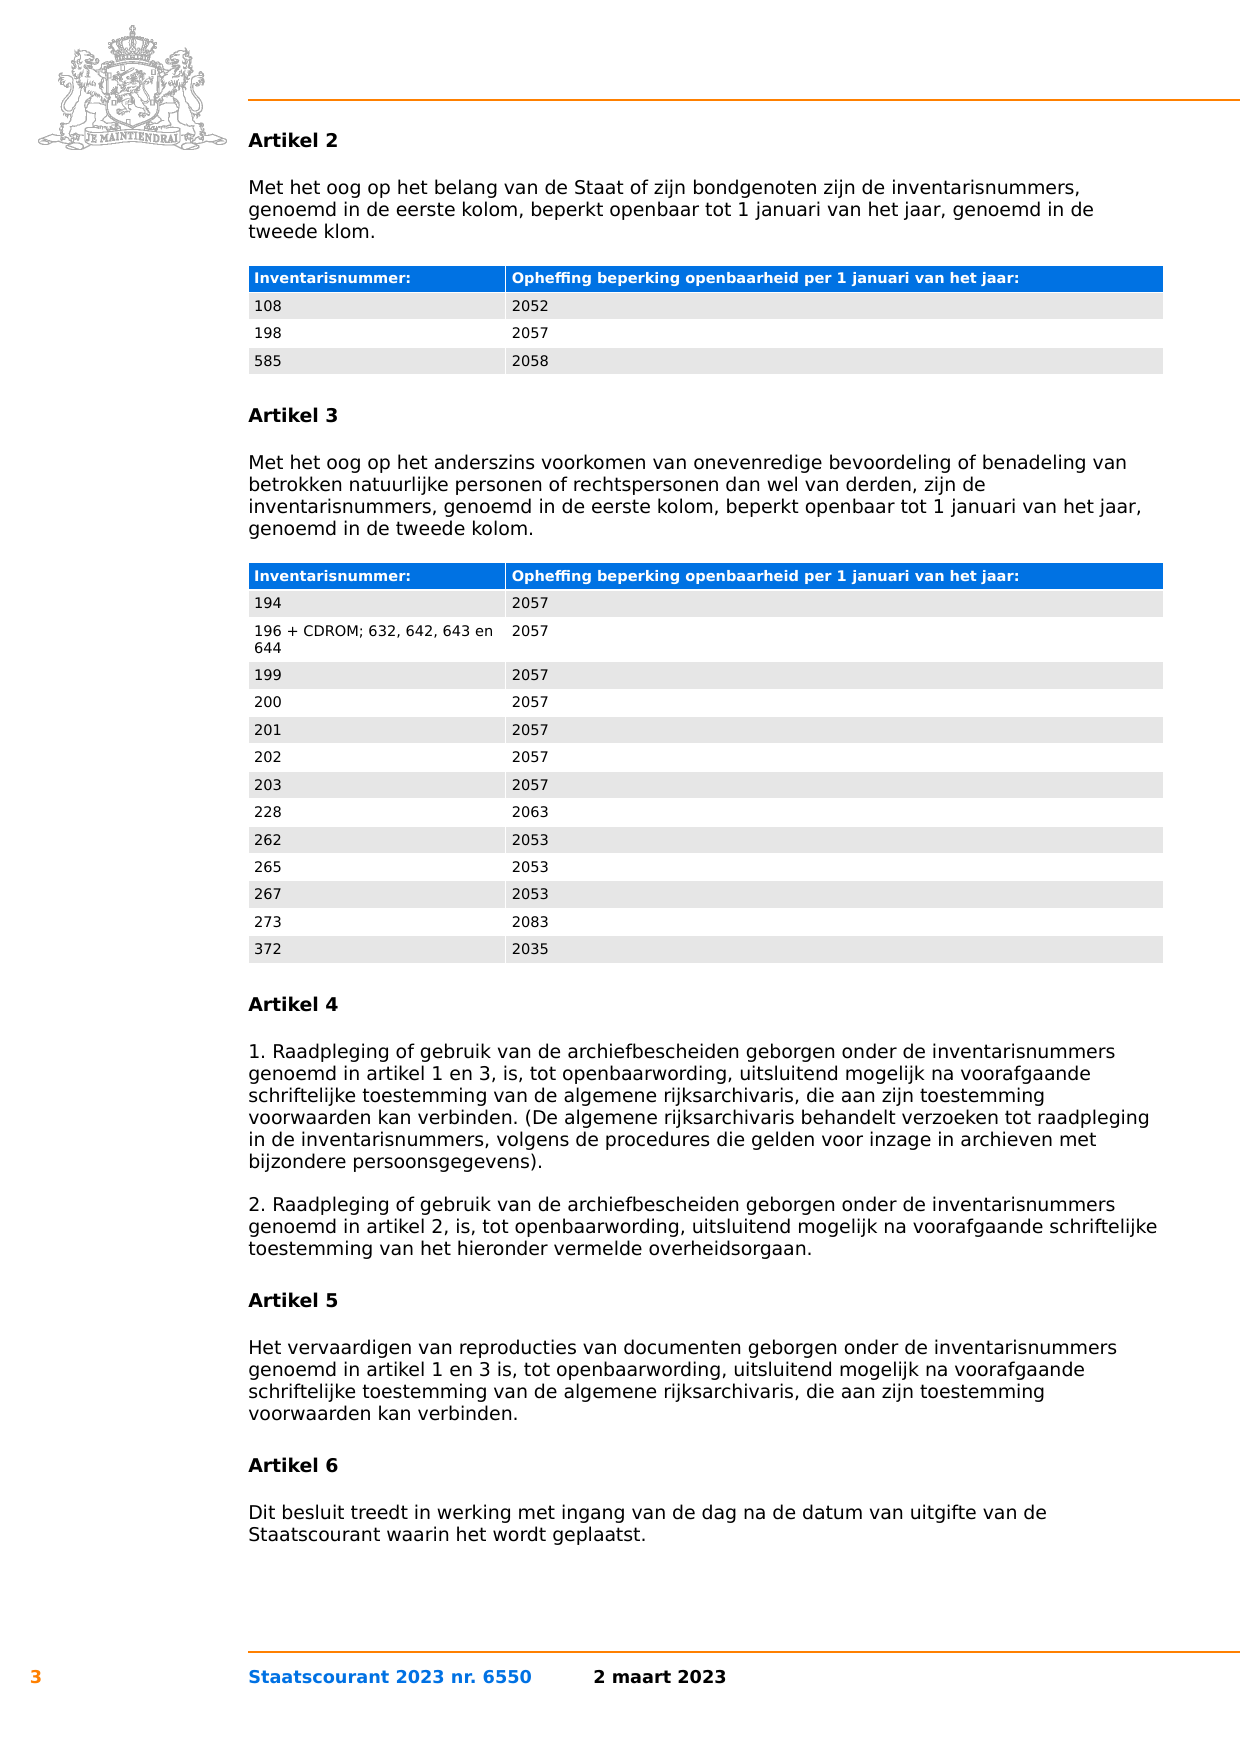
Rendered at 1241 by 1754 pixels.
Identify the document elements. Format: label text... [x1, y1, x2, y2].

table_cell 196 + CDROM; 632, 642, 643 en 644 [249, 618, 505, 661]
text Dit besluit treedt in werking met ingang van de dag na de datum van uitgifte van de Staatscourant waarin het wordt geplaatst. [248, 1502, 1163, 1546]
table_header Inventarisnummer: [249, 563, 505, 589]
table_header Opheffing beperking openbaarheid per 1 januari van het jaar: [506, 563, 1163, 589]
table_cell 2057 [506, 690, 1163, 716]
table_cell 2083 [506, 909, 1163, 935]
table_cell 202 [249, 745, 505, 771]
text Met het oog op het belang van de Staat of zijn bondgenoten zijn de inventarisnummers, genoemd in de eerste kolom, beperkt openbaar tot 1 januari van het jaar, genoemd in de tweede klom. [248, 177, 1163, 243]
table_cell 2057 [506, 591, 1163, 617]
table_cell 203 [249, 772, 505, 798]
table_cell 2057 [506, 772, 1163, 798]
subtitle Artikel 2 [248, 130, 1163, 152]
subtitle Artikel 4 [248, 994, 1163, 1016]
table_cell 273 [249, 909, 505, 935]
table_cell 2057 [506, 321, 1163, 347]
table_cell 2057 [506, 717, 1163, 743]
table_cell 2053 [506, 827, 1163, 853]
table_cell 585 [249, 348, 505, 374]
table_cell 262 [249, 827, 505, 853]
table_cell 2035 [506, 936, 1163, 963]
subtitle Artikel 3 [248, 405, 1163, 427]
text 1. Raadpleging of gebruik van de archiefbescheiden geborgen onder de inventarisnummers genoemd in artikel 1 en 3, is, tot openbaarwording, uitsluitend mogelijk na voorafgaande schriftelijke toestemming van de algemene rijksarchivaris, die aan zijn toestemming voorwaarden kan verbinden. (De algemene rijksarchivaris behandelt verzoeken tot raadpleging in de inventarisnummers, volgens de procedures die gelden voor inzage in archieven met bijzondere persoonsgegevens). [248, 1041, 1163, 1172]
table_cell 201 [249, 717, 505, 743]
table_cell 265 [249, 854, 505, 880]
table_cell 108 [249, 293, 505, 319]
table_cell 194 [249, 591, 505, 617]
picture [38, 25, 227, 150]
table_cell 2053 [506, 881, 1163, 908]
text Met het oog op het anderszins voorkomen van onevenredige bevoordeling of benadeling van betrokken natuurlijke personen of rechtspersonen dan wel van derden, zijn de inventarisnummers, genoemd in de eerste kolom, beperkt openbaar tot 1 januari van het jaar, genoemd in de tweede kolom. [248, 452, 1163, 540]
table_cell 2063 [506, 799, 1163, 826]
table_cell 2057 [506, 662, 1163, 689]
table_cell 228 [249, 799, 505, 826]
subtitle Artikel 5 [248, 1290, 1163, 1312]
table_cell 2057 [506, 618, 1163, 661]
table_cell 199 [249, 662, 505, 689]
table_cell 2057 [506, 745, 1163, 771]
table_cell 200 [249, 690, 505, 716]
table_cell 2053 [506, 854, 1163, 880]
table_cell 267 [249, 881, 505, 908]
text Het vervaardigen van reproducties van documenten geborgen onder de inventarisnummers genoemd in artikel 1 en 3 is, tot openbaarwording, uitsluitend mogelijk na voorafgaande schriftelijke toestemming van de algemene rijksarchivaris, die aan zijn toestemming voorwaarden kan verbinden. [248, 1337, 1163, 1425]
table_header Opheffing beperking openbaarheid per 1 januari van het jaar: [506, 266, 1163, 292]
subtitle Artikel 6 [248, 1455, 1163, 1477]
table_cell 2058 [506, 348, 1163, 374]
text 2. Raadpleging of gebruik van de archiefbescheiden geborgen onder de inventarisnummers genoemd in artikel 2, is, tot openbaarwording, uitsluitend mogelijk na voorafgaande schriftelijke toestemming van het hieronder vermelde overheidsorgaan. [248, 1194, 1163, 1260]
table_cell 372 [249, 936, 505, 963]
table_cell 2052 [506, 293, 1163, 319]
table_cell 198 [249, 321, 505, 347]
table_header Inventarisnummer: [249, 266, 505, 292]
